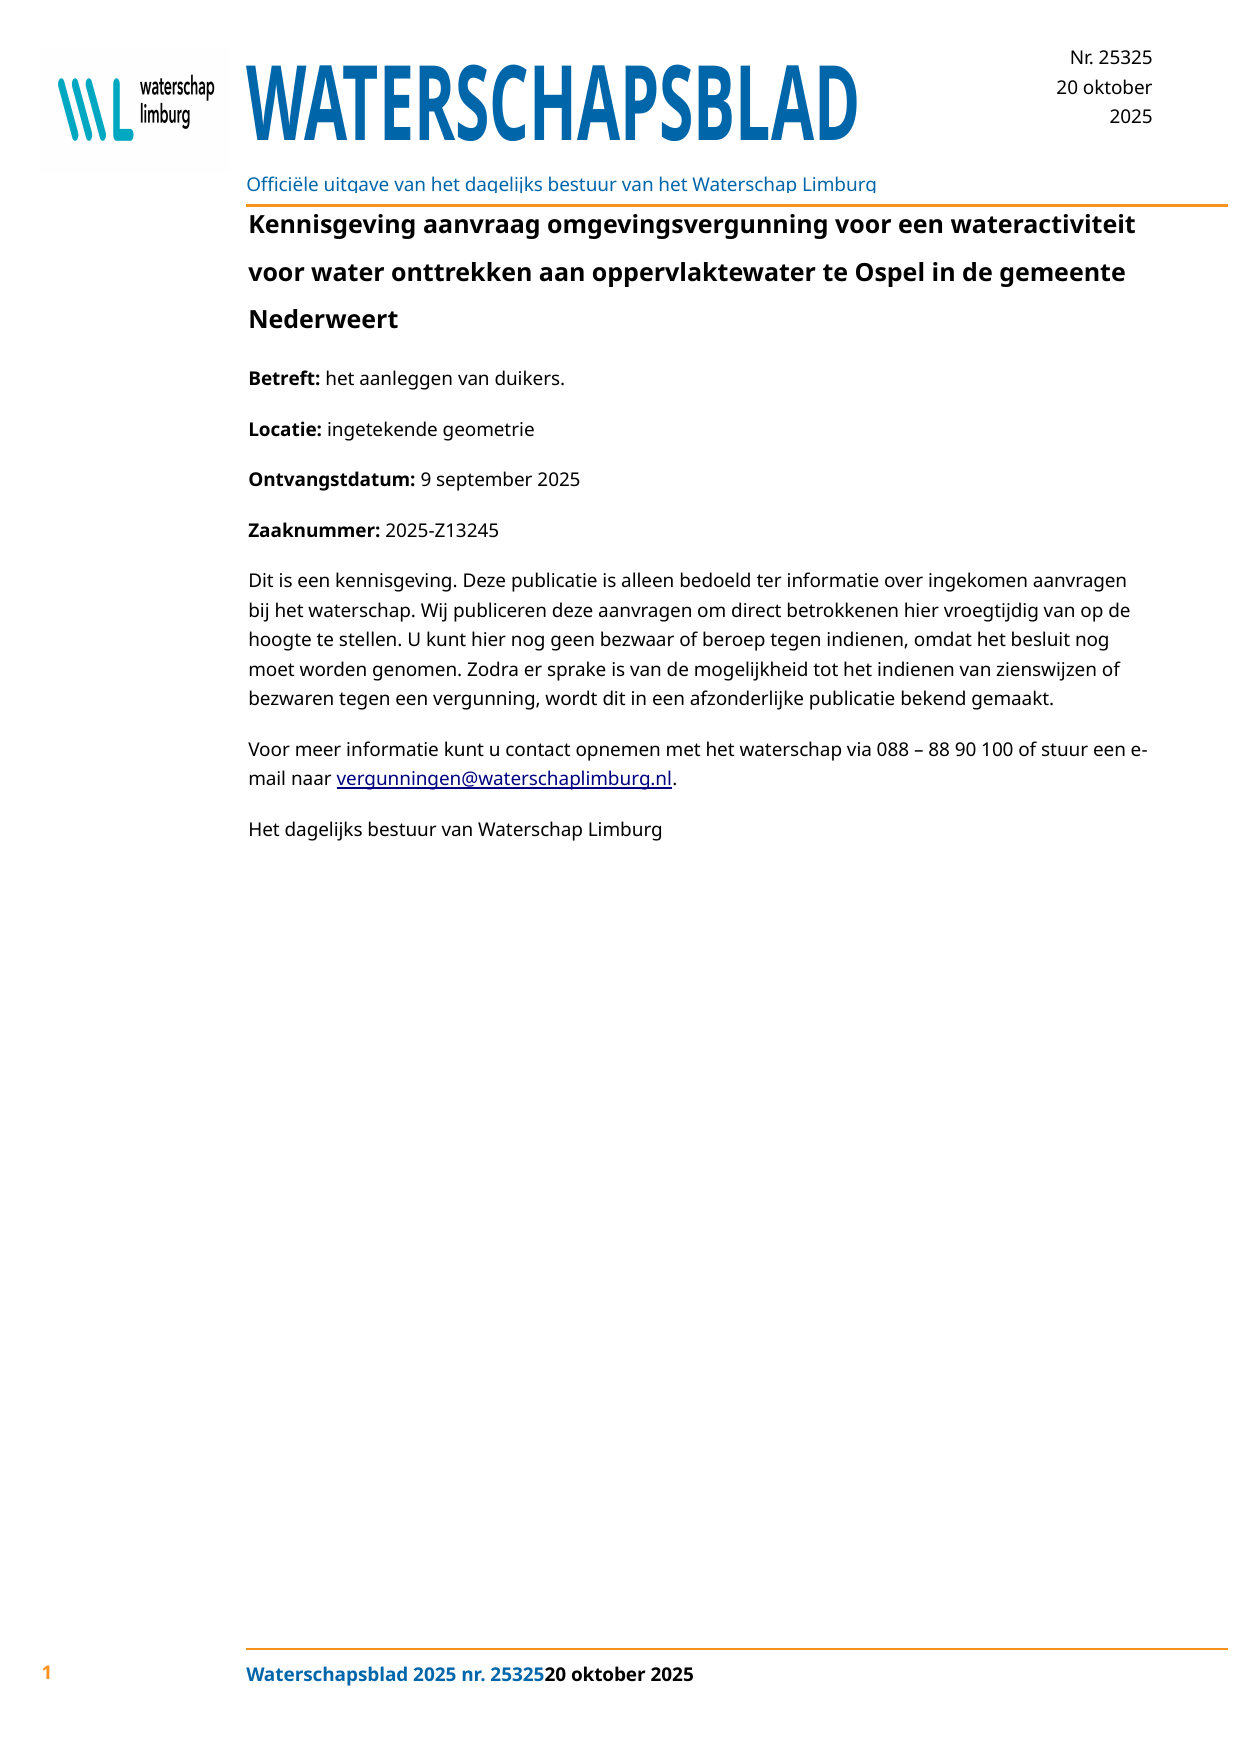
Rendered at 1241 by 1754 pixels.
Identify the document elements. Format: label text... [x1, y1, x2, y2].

text Het dagelijks bestuur van Waterschap Limburg [248, 816, 1152, 842]
text Locatie: ingetekende geometrie [248, 416, 1152, 442]
text Dit is een kennisgeving. Deze publicatie is alleen bedoeld ter informatie over ingekomen aanvragen bij het waterschap. Wij publiceren deze aanvragen om direct betrokkenen hier vroegtijdig van op de hoogte te stellen. U kunt hier nog geen bezwaar of beroep tegen indienen, omdat het besluit nog moet worden genomen. Zodra er sprake is van de mogelijkheid tot het indienen van zienswijzen of bezwaren tegen een vergunning, wordt dit in een afzonderlijke publicatie bekend gemaakt. [248, 567, 1152, 711]
text Voor meer informatie kunt u contact opnemen met het waterschap via 088 – 88 90 100 of stuur een e-mail naar vergunningen@waterschaplimburg.nl. [248, 736, 1152, 791]
text Betreft: het aanleggen van duikers. [248, 366, 1152, 391]
text Zaaknummer: 2025-Z13245 [248, 517, 1152, 542]
picture [41, 47, 231, 172]
text Kennisgeving aanvraag omgevingsvergunning voor een wateractiviteit voor water onttrekken aan oppervlaktewater te Ospel in de gemeente Nederweert [248, 207, 1152, 336]
text Ontvangstdatum: 9 september 2025 [248, 466, 1152, 492]
